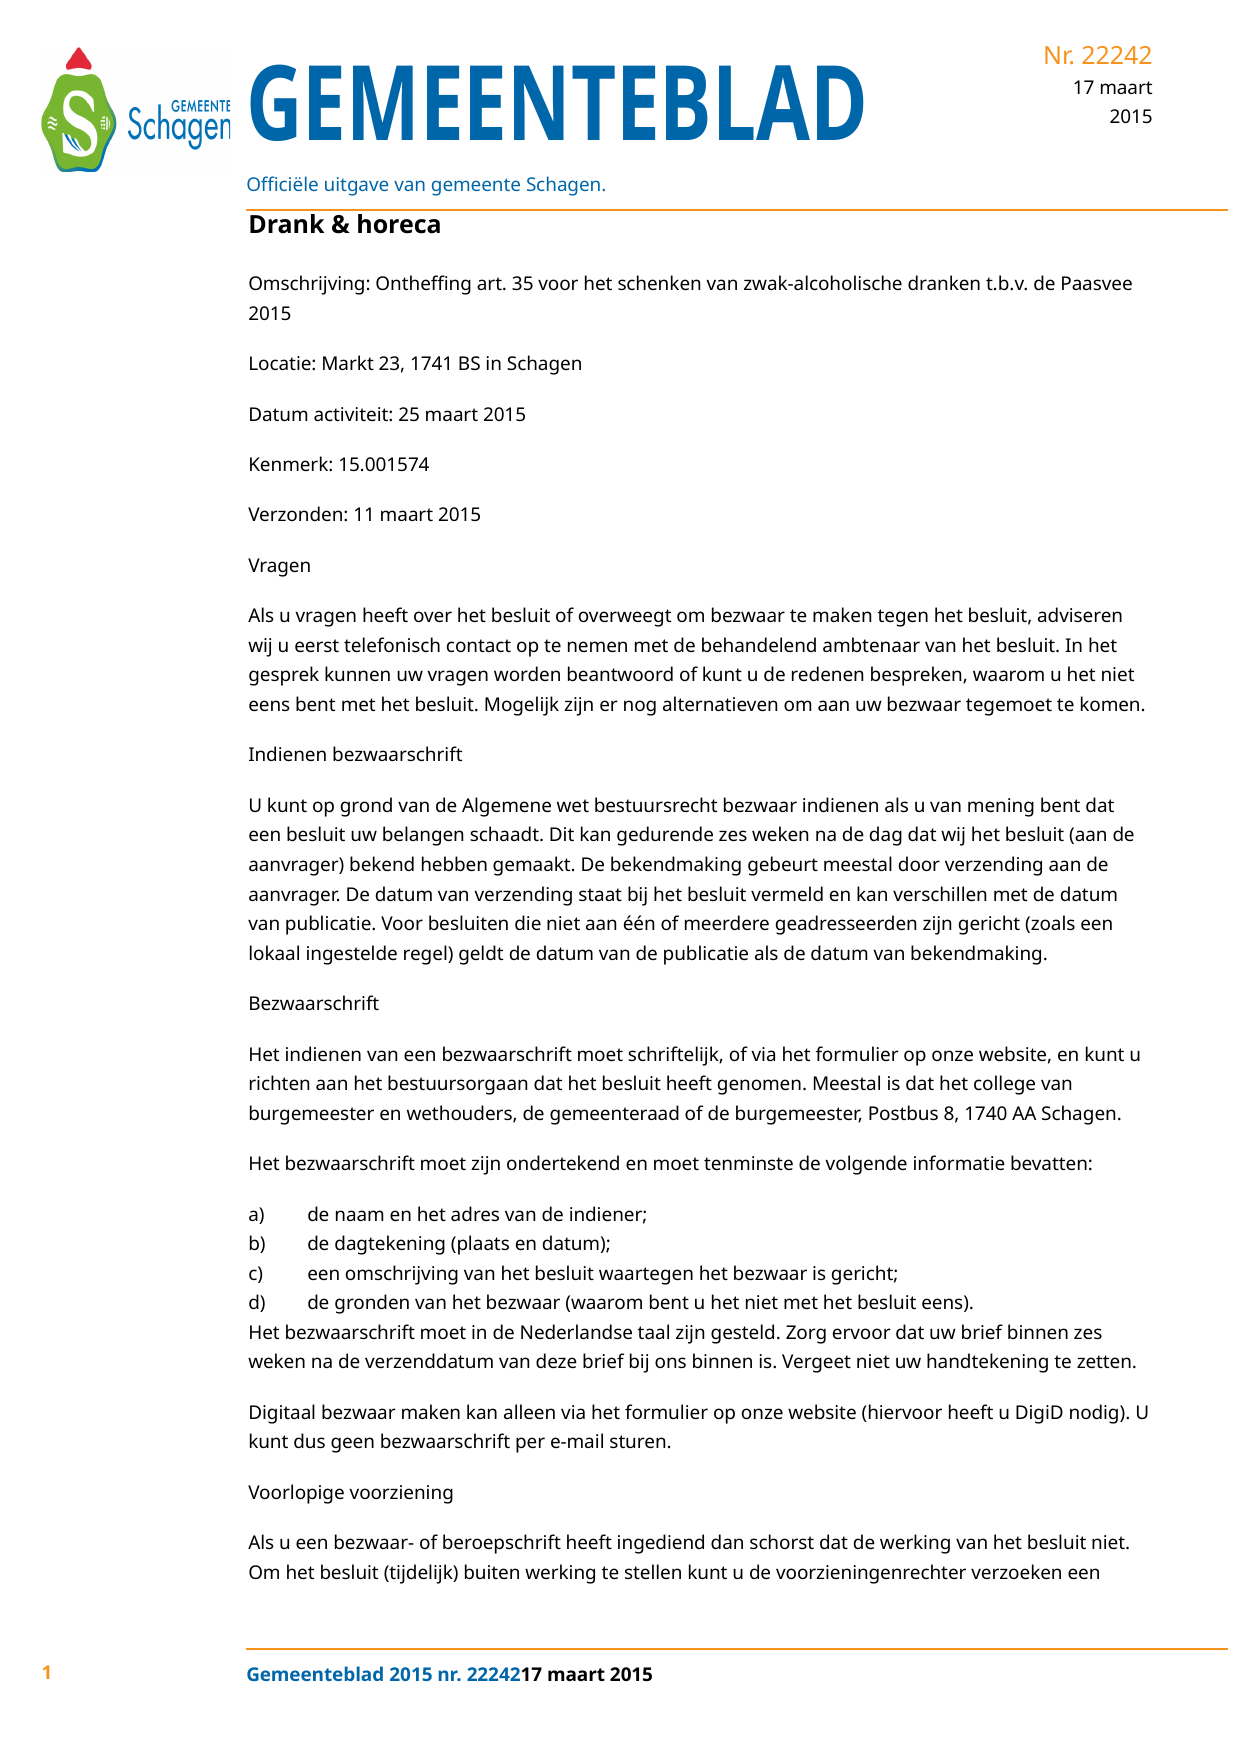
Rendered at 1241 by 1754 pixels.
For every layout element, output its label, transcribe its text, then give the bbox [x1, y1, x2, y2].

text Vragen [248, 552, 1152, 578]
text Voorlopige voorziening [248, 1479, 1152, 1505]
text Als u vragen heeft over het besluit of overweegt om bezwaar te maken tegen het besluit, adviseren wij u eerst telefonisch contact op te nemen met de behandelend ambtenaar van het besluit. In het gesprek kunnen uw vragen worden beantwoord of kunt u de redenen bespreken, waarom u het niet eens bent met het besluit. Mogelijk zijn er nog alternatieven om aan uw bezwaar tegemoet te komen. [248, 602, 1152, 717]
text Omschrijving: Ontheffing art. 35 voor het schenken van zwak-alcoholische dranken t.b.v. de Paasvee 2015 [248, 270, 1152, 326]
list de naam en het adres van de indiener; [248, 1201, 1152, 1226]
text Het bezwaarschrift moet in de Nederlandse taal zijn gesteld. Zorg ervoor dat uw brief binnen zes weken na de verzenddatum van deze brief bij ons binnen is. Vergeet niet uw handtekening te zetten. [248, 1319, 1152, 1374]
text Het indienen van een bezwaarschrift moet schriftelijk, of via het formulier op onze website, en kunt u richten aan het bestuursorgaan dat het besluit heeft genomen. Meestal is dat het college van burgemeester en wethouders, de gemeenteraad of de burgemeester, Postbus 8, 1740 AA Schagen. [248, 1041, 1152, 1126]
text Datum activiteit: 25 maart 2015 [248, 401, 1152, 426]
text Digitaal bezwaar maken kan alleen via het formulier op onze website (hiervoor heeft u DigiD nodig). U kunt dus geen bezwaarschrift per e-mail sturen. [248, 1399, 1152, 1454]
text Locatie: Markt 23, 1741 BS in Schagen [248, 350, 1152, 376]
text Bezwaarschrift [248, 990, 1152, 1016]
text Kenmerk: 15.001574 [248, 451, 1152, 477]
picture [41, 47, 231, 172]
text Het bezwaarschrift moet zijn ondertekend en moet tenminste de volgende informatie bevatten: [248, 1150, 1152, 1176]
text Als u een bezwaar- of beroepschrift heeft ingediend dan schorst dat de werking van het besluit niet. Om het besluit (tijdelijk) buiten werking te stellen kunt u de voorzieningenrechter verzoeken een [248, 1529, 1152, 1585]
list een omschrijving van het besluit waartegen het bezwaar is gericht; [248, 1260, 1152, 1286]
text Verzonden: 11 maart 2015 [248, 502, 1152, 527]
text U kunt op grond van de Algemene wet bestuursrecht bezwaar indienen als u van mening bent dat een besluit uw belangen schaadt. Dit kan gedurende zes weken na de dag dat wij het besluit (aan de aanvrager) bekend hebben gemaakt. De bekendmaking gebeurt meestal door verzending aan de aanvrager. De datum van verzending staat bij het besluit vermeld en kan verschillen met de datum van publicatie. Voor besluiten die niet aan één of meerdere geadresseerden zijn gericht (zoals een lokaal ingestelde regel) geldt de datum van de publicatie als de datum van bekendmaking. [248, 792, 1152, 966]
list de gronden van het bezwaar (waarom bent u het niet met het besluit eens). [248, 1289, 1152, 1315]
list de dagtekening (plaats en datum); [248, 1230, 1152, 1256]
text Indienen bezwaarschrift [248, 742, 1152, 767]
text Drank & horeca [248, 211, 1152, 241]
